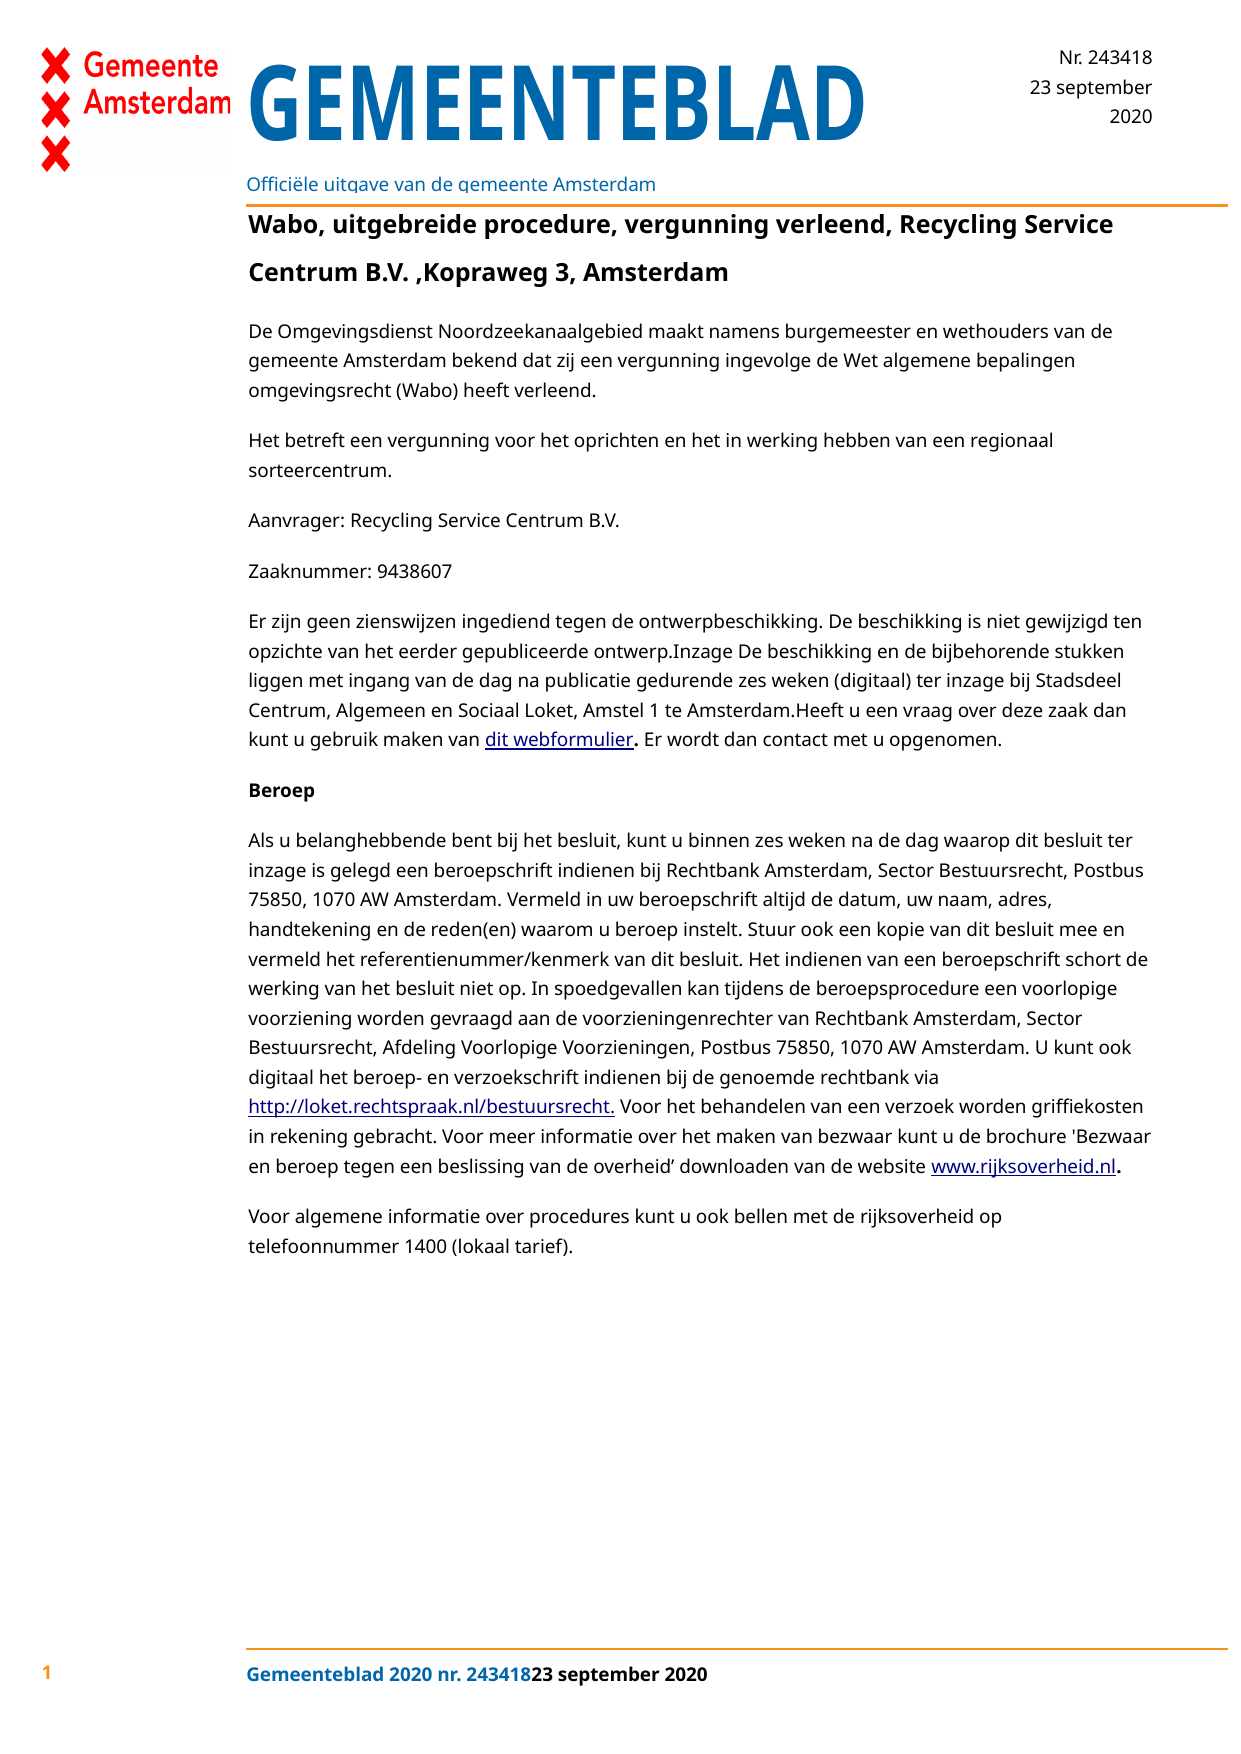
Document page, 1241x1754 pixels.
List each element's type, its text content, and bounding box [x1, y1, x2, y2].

picture [41, 47, 231, 172]
text Zaaknummer: 9438607 [248, 558, 1152, 584]
text Beroep [248, 777, 1152, 803]
text Het betreft een vergunning voor het oprichten en het in werking hebben van een regionaal sorteercentrum. [248, 427, 1152, 483]
text Voor algemene informatie over procedures kunt u ook bellen met de rijksoverheid op telefoonnummer 1400 (lokaal tarief). [248, 1203, 1152, 1259]
text Aanvrager: Recycling Service Centrum B.V. [248, 507, 1152, 533]
text De Omgevingsdienst Noordzeekanaalgebied maakt namens burgemeester en wethouders van de gemeente Amsterdam bekend dat zij een vergunning ingevolge de Wet algemene bepalingen omgevingsrecht (Wabo) heeft verleend. [248, 318, 1152, 403]
text Wabo, uitgebreide procedure, vergunning verleend, Recycling Service Centrum B.V. ,Kopraweg 3, Amsterdam [248, 207, 1152, 288]
text Er zijn geen zienswijzen ingediend tegen de ontwerpbeschikking. De beschikking is niet gewijzigd ten opzichte van het eerder gepubliceerde ontwerp.Inzage De beschikking en de bijbehorende stukken liggen met ingang van de dag na publicatie gedurende zes weken (digitaal) ter inzage bij Stadsdeel Centrum, Algemeen en Sociaal Loket, Amstel 1 te Amsterdam.Heeft u een vraag over deze zaak dan kunt u gebruik maken van dit webformulier. Er wordt dan contact met u opgenomen. [248, 608, 1152, 752]
text Als u belanghebbende bent bij het besluit, kunt u binnen zes weken na de dag waarop dit besluit ter inzage is gelegd een beroepschrift indienen bij Rechtbank Amsterdam, Sector Bestuursrecht, Postbus 75850, 1070 AW Amsterdam. Vermeld in uw beroepschrift altijd de datum, uw naam, adres, handtekening en de reden(en) waarom u beroep instelt. Stuur ook een kopie van dit besluit mee en vermeld het referentienummer/kenmerk van dit besluit. Het indienen van een beroepschrift schort de werking van het besluit niet op. In spoedgevallen kan tijdens de beroepsprocedure een voorlopige voorziening worden gevraagd aan de voorzieningenrechter van Rechtbank Amsterdam, Sector Bestuursrecht, Afdeling Voorlopige Voorzieningen, Postbus 75850, 1070 AW Amsterdam. U kunt ook digitaal het beroep- en verzoekschrift indienen bij de genoemde rechtbank via http://loket.rechtspraak.nl/bestuursrecht. Voor het behandelen van een verzoek worden griffiekosten in rekening gebracht. Voor meer informatie over het maken van bezwaar kunt u de brochure 'Bezwaar en beroep tegen een beslissing van de overheid’ downloaden van de website www.rijksoverheid.nl. [248, 827, 1152, 1179]
